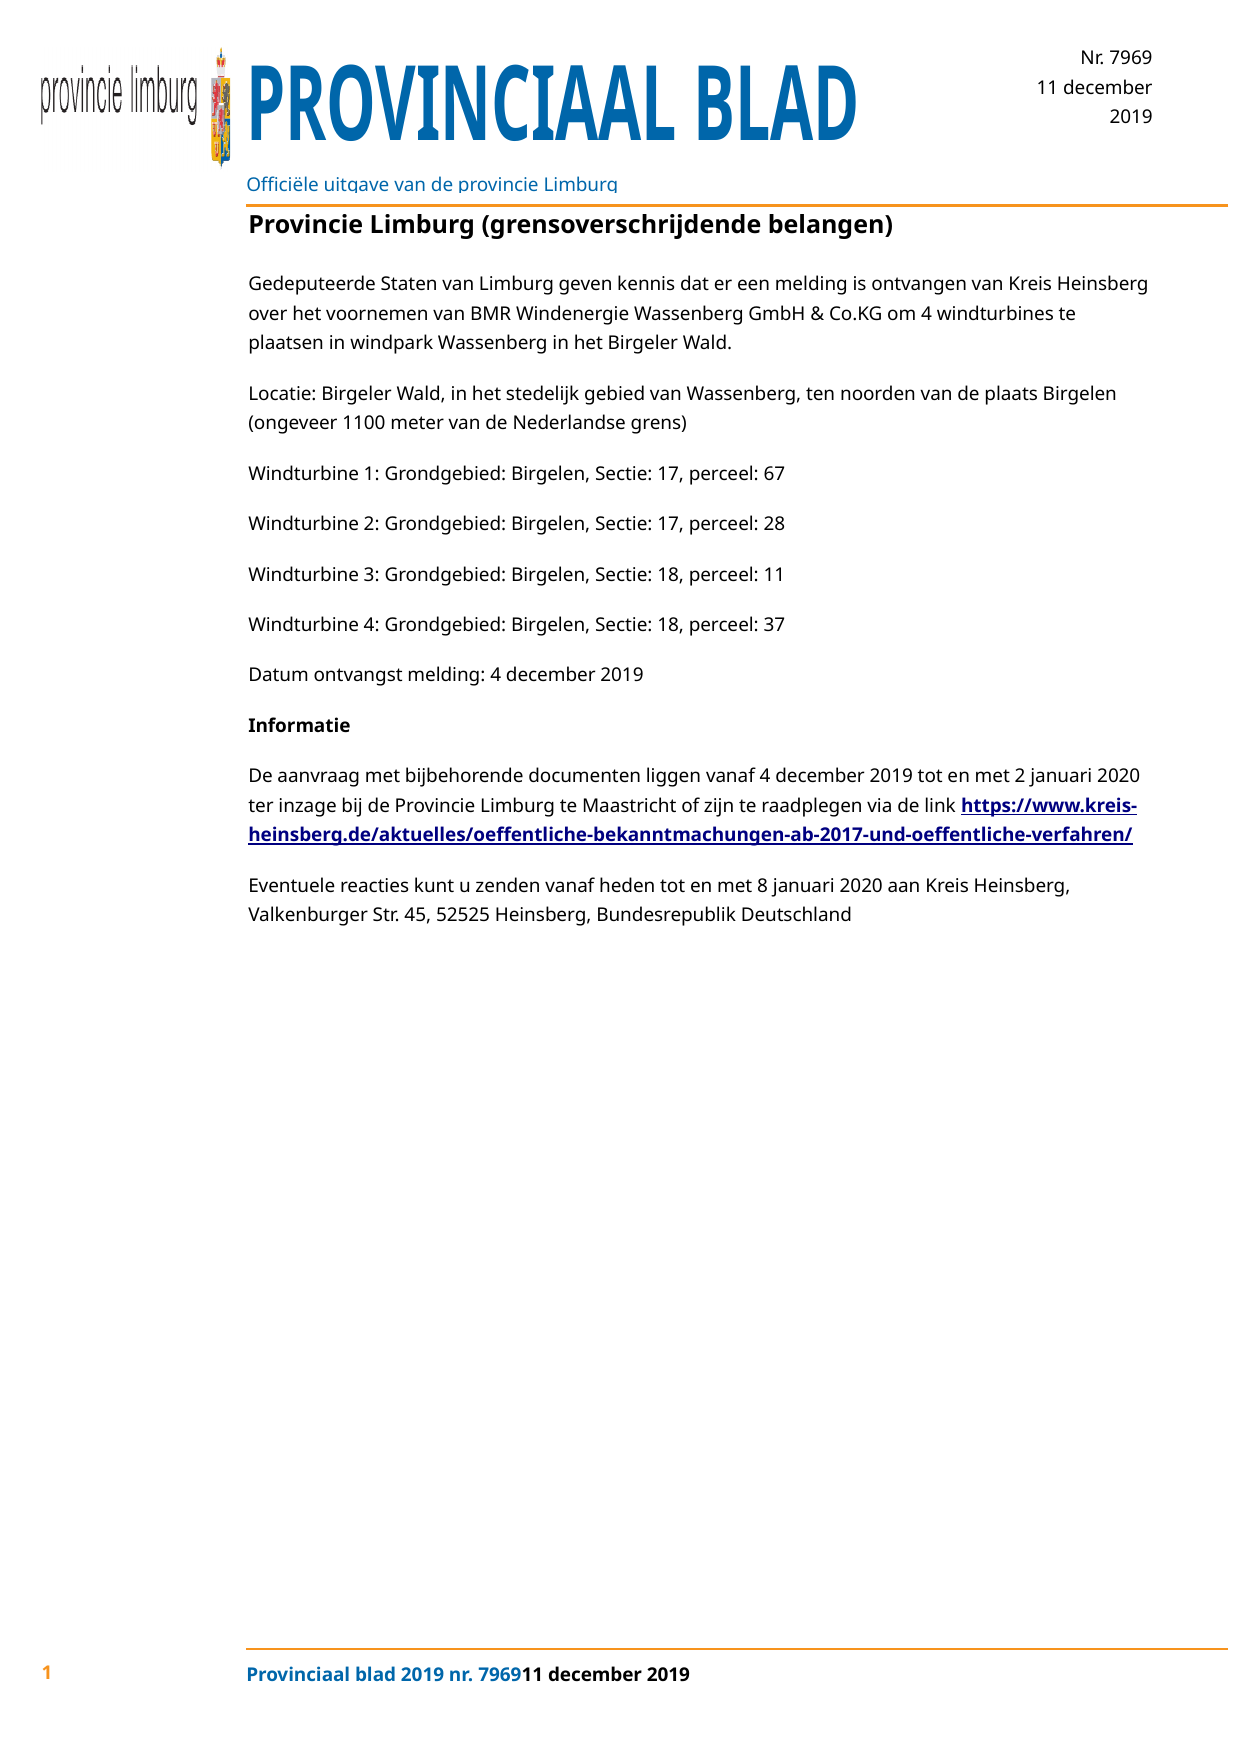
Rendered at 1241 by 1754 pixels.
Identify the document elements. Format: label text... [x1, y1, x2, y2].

text Windturbine 1: Grondgebied: Birgelen, Sectie: 17, perceel: 67 [248, 460, 1152, 486]
text Eventuele reacties kunt u zenden vanaf heden tot en met 8 januari 2020 aan Kreis Heinsberg, Valkenburger Str. 45, 52525 Heinsberg, Bundesrepublik Deutschland [248, 872, 1152, 927]
text Provincie Limburg (grensoverschrijdende belangen) [248, 207, 1152, 241]
picture [41, 47, 231, 172]
text Informatie [248, 712, 1152, 738]
text De aanvraag met bijbehorende documenten liggen vanaf 4 december 2019 tot en met 2 januari 2020 ter inzage bij de Provincie Limburg te Maastricht of zijn te raadplegen via de link https://www.kreis-heinsberg.de/aktuelles/oeffentliche-bekanntmachungen-ab-2017-und-oeffentliche-verfahren/ [248, 762, 1152, 847]
text Windturbine 3: Grondgebied: Birgelen, Sectie: 18, perceel: 11 [248, 561, 1152, 586]
text Locatie: Birgeler Wald, in het stedelijk gebied van Wassenberg, ten noorden van de plaats Birgelen (ongeveer 1100 meter van de Nederlandse grens) [248, 380, 1152, 435]
text Datum ontvangst melding: 4 december 2019 [248, 662, 1152, 687]
text Windturbine 2: Grondgebied: Birgelen, Sectie: 17, perceel: 28 [248, 510, 1152, 536]
text Gedeputeerde Staten van Limburg geven kennis dat er een melding is ontvangen van Kreis Heinsberg over het voornemen van BMR Windenergie Wassenberg GmbH & Co.KG om 4 windturbines te plaatsen in windpark Wassenberg in het Birgeler Wald. [248, 270, 1152, 355]
text Windturbine 4: Grondgebied: Birgelen, Sectie: 18, perceel: 37 [248, 611, 1152, 637]
